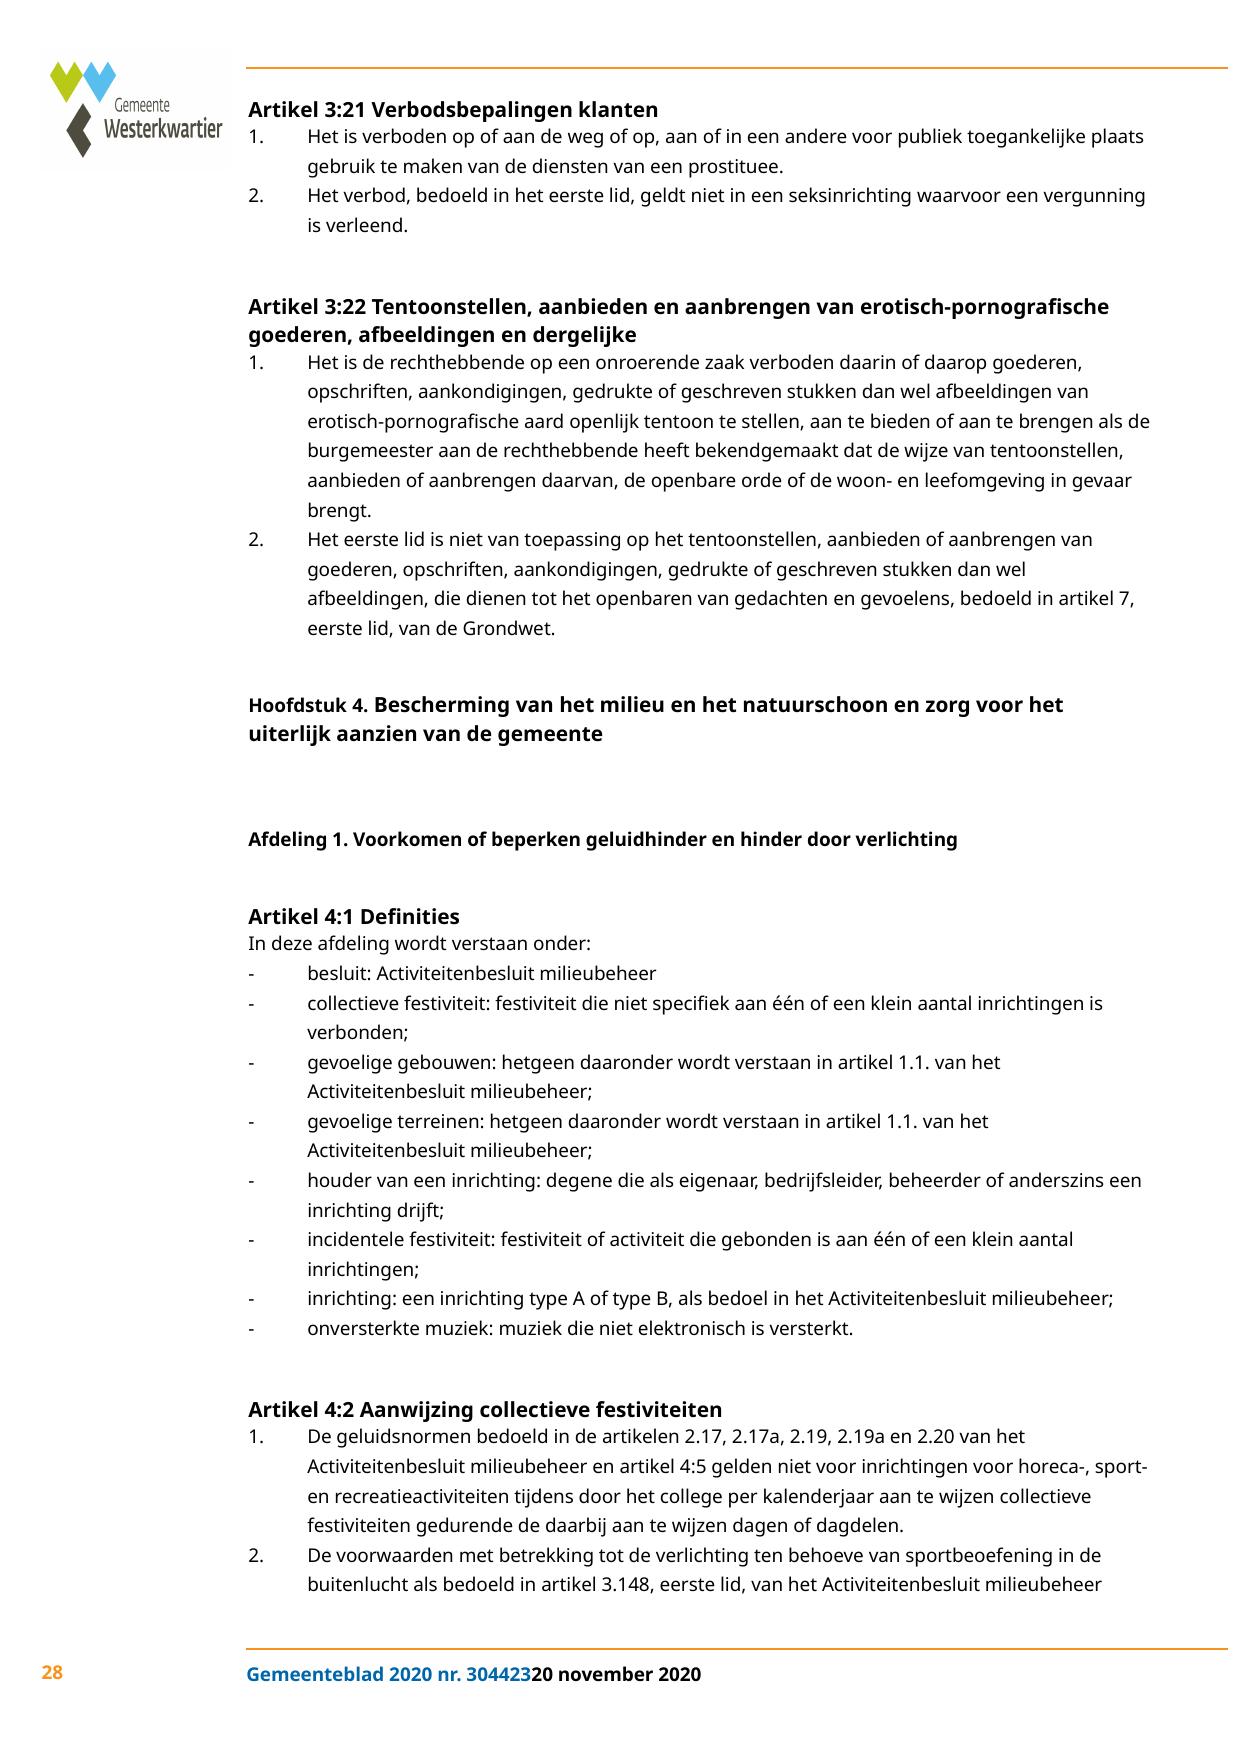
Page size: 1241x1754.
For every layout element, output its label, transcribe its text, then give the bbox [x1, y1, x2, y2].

list gevoelige gebouwen: hetgeen daaronder wordt verstaan in artikel 1.1. van het Activiteitenbesluit milieubeheer; [248, 1049, 1152, 1104]
list inrichting: een inrichting type A of type B, als bedoel in het Activiteitenbesluit milieubeheer; [248, 1286, 1152, 1311]
list onversterkte muziek: muziek die niet elektronisch is versterkt. [248, 1315, 1152, 1341]
text Artikel 4:2 Aanwijzing collectieve festiviteiten [248, 1395, 1152, 1424]
list Het is verboden op of aan de weg of op, aan of in een andere voor publiek toegankelijke plaats gebruik te maken van de diensten van een prostituee. [248, 123, 1152, 178]
text In deze afdeling wordt verstaan onder: [248, 931, 1152, 956]
list gevoelige terreinen: hetgeen daaronder wordt verstaan in artikel 1.1. van het Activiteitenbesluit milieubeheer; [248, 1108, 1152, 1163]
list collectieve festiviteit: festiviteit die niet specifiek aan één of een klein aantal inrichtingen is verbonden; [248, 990, 1152, 1045]
list De geluidsnormen bedoeld in de artikelen 2.17, 2.17a, 2.19, 2.19a en 2.20 van het Activiteitenbesluit milieubeheer en artikel 4:5 gelden niet voor inrichtingen voor horeca-, sport- en recreatieactiviteiten tijdens door het college per kalenderjaar aan te wijzen collectieve festiviteiten gedurende de daarbij aan te wijzen dagen of dagdelen. [248, 1424, 1152, 1538]
list Het eerste lid is niet van toepassing op het tentoonstellen, aanbieden of aanbrengen van goederen, opschriften, aankondigingen, gedrukte of geschreven stukken dan wel afbeeldingen, die dienen tot het openbaren van gedachten en gevoelens, bedoeld in artikel 7, eerste lid, van de Grondwet. [248, 526, 1152, 641]
list incidentele festiviteit: festiviteit of activiteit die gebonden is aan één of een klein aantal inrichtingen; [248, 1226, 1152, 1282]
text Artikel 4:1 Definities [248, 902, 1152, 931]
list Het is de rechthebbende op een onroerende zaak verboden daarin of daarop goederen, opschriften, aankondigingen, gedrukte of geschreven stukken dan wel afbeeldingen van erotisch-pornografische aard openlijk tentoon te stellen, aan te bieden of aan te brengen als de burgemeester aan de rechthebbende heeft bekendgemaakt dat de wijze van tentoonstellen, aanbieden of aanbrengen daarvan, de openbare orde of de woon- en leefomgeving in gevaar brengt. [248, 349, 1152, 522]
text Artikel 3:21 Verbodsbepalingen klanten [248, 95, 1152, 123]
text Afdeling 1. Voorkomen of beperken geluidhinder en hinder door verlichting [248, 826, 1152, 852]
list houder van een inrichting: degene die als eigenaar, bedrijfsleider, beheerder of anderszins een inrichting drijft; [248, 1167, 1152, 1223]
text Artikel 3:22 Tentoonstellen, aanbieden en aanbrengen van erotisch-pornografische goederen, afbeeldingen en dergelijke [248, 292, 1152, 349]
list Het verbod, bedoeld in het eerste lid, geldt niet in een seksinrichting waarvoor een vergunning is verleend. [248, 182, 1152, 238]
list De voorwaarden met betrekking tot de verlichting ten behoeve van sportbeoefening in de buitenlucht als bedoeld in artikel 3.148, eerste lid, van het Activiteitenbesluit milieubeheer [248, 1542, 1152, 1597]
picture [41, 47, 231, 172]
text Hoofdstuk 4. Bescherming van het milieu en het natuurschoon en zorg voor het uiterlijk aanzien van de gemeente [248, 690, 1152, 747]
list besluit: Activiteitenbesluit milieubeheer [248, 960, 1152, 986]
